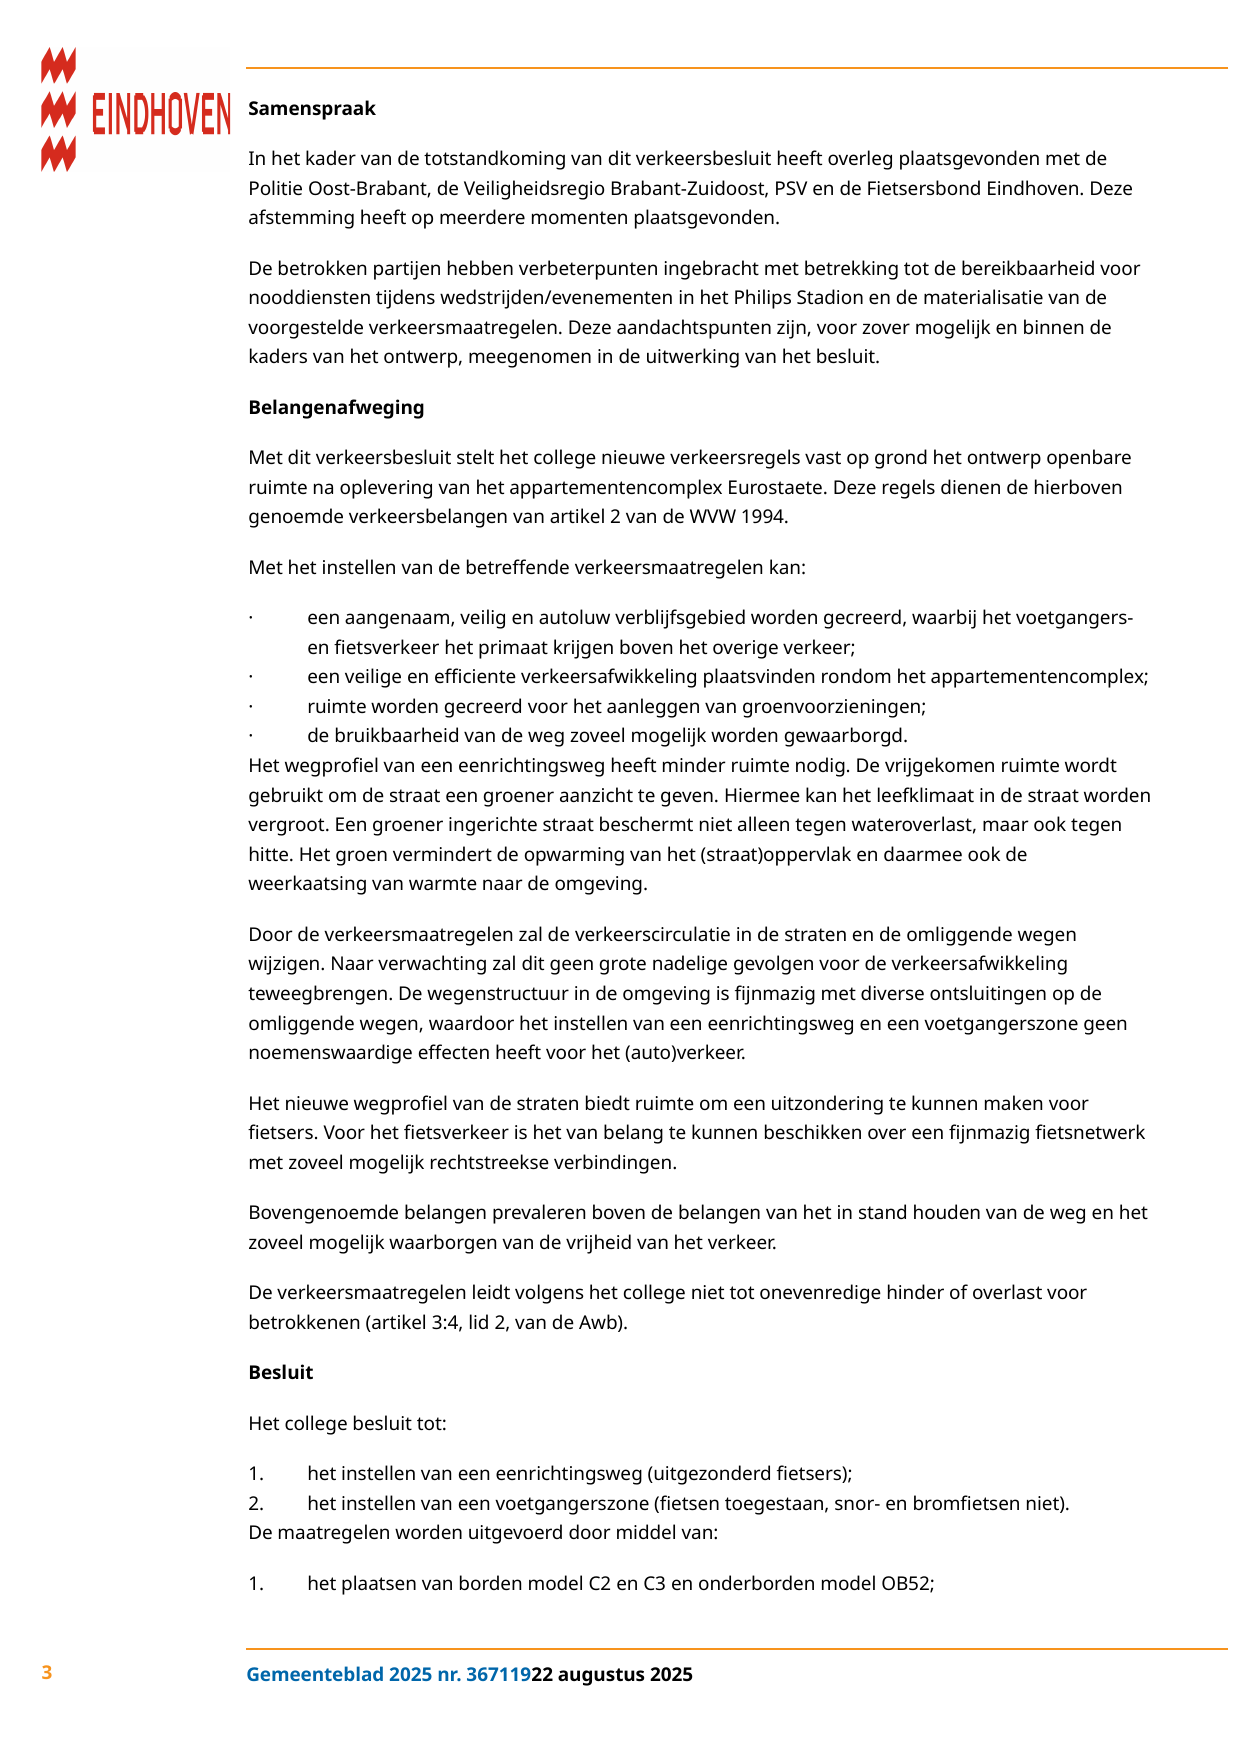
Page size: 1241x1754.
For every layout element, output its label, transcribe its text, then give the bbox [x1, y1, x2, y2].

text Het college besluit tot: [248, 1410, 1152, 1436]
list een veilige en efficiente verkeersafwikkeling plaatsvinden rondom het appartementencomplex; [248, 663, 1152, 689]
text In het kader van de totstandkoming van dit verkeersbesluit heeft overleg plaatsgevonden met de Politie Oost-Brabant, de Veiligheidsregio Brabant-Zuidoost, PSV en de Fietsersbond Eindhoven. Deze afstemming heeft op meerdere momenten plaatsgevonden. [248, 145, 1152, 230]
list de bruikbaarheid van de weg zoveel mogelijk worden gewaarborgd. [248, 723, 1152, 748]
text De betrokken partijen hebben verbeterpunten ingebracht met betrekking tot de bereikbaarheid voor nooddiensten tijdens wedstrijden/evenementen in het Philips Stadion en de materialisatie van de voorgestelde verkeersmaatregelen. Deze aandachtspunten zijn, voor zover mogelijk en binnen de kaders van het ontwerp, meegenomen in de uitwerking van het besluit. [248, 255, 1152, 369]
text Bovengenoemde belangen prevaleren boven de belangen van het in stand houden van de weg en het zoveel mogelijk waarborgen van de vrijheid van het verkeer. [248, 1199, 1152, 1255]
text Met het instellen van de betreffende verkeersmaatregelen kan: [248, 554, 1152, 580]
picture [41, 47, 231, 172]
list het plaatsen van borden model C2 en C3 en onderborden model OB52; [248, 1570, 1152, 1596]
list een aangenaam, veilig en autoluw verblijfsgebied worden gecreerd, waarbij het voetgangers- en fietsverkeer het primaat krijgen boven het overige verkeer; [248, 604, 1152, 660]
text Het nieuwe wegprofiel van de straten biedt ruimte om een uitzondering te kunnen maken voor fietsers. Voor het fietsverkeer is het van belang te kunnen beschikken over een fijnmazig fietsnetwerk met zoveel mogelijk rechtstreekse verbindingen. [248, 1090, 1152, 1175]
text De maatregelen worden uitgevoerd door middel van: [248, 1519, 1152, 1545]
text De verkeersmaatregelen leidt volgens het college niet tot onevenredige hinder of overlast voor betrokkenen (artikel 3:4, lid 2, van de Awb). [248, 1279, 1152, 1335]
list het instellen van een voetgangerszone (fietsen toegestaan, snor- en bromfietsen niet). [248, 1490, 1152, 1516]
text Samenspraak [248, 95, 1152, 121]
text Besluit [248, 1359, 1152, 1385]
text Belangenafweging [248, 394, 1152, 420]
list het instellen van een eenrichtingsweg (uitgezonderd fietsers); [248, 1460, 1152, 1486]
text Met dit verkeersbesluit stelt het college nieuwe verkeersregels vast op grond het ontwerp openbare ruimte na oplevering van het appartementencomplex Eurostaete. Deze regels dienen de hierboven genoemde verkeersbelangen van artikel 2 van de WVW 1994. [248, 444, 1152, 529]
text Door de verkeersmaatregelen zal de verkeerscirculatie in de straten en de omliggende wegen wijzigen. Naar verwachting zal dit geen grote nadelige gevolgen voor de verkeersafwikkeling teweegbrengen. De wegenstructuur in de omgeving is fijnmazig met diverse ontsluitingen op de omliggende wegen, waardoor het instellen van een eenrichtingsweg en een voetgangerszone geen noemenswaardige effecten heeft voor het (auto)verkeer. [248, 921, 1152, 1065]
text Het wegprofiel van een eenrichtingsweg heeft minder ruimte nodig. De vrijgekomen ruimte wordt gebruikt om de straat een groener aanzicht te geven. Hiermee kan het leefklimaat in de straat worden vergroot. Een groener ingerichte straat beschermt niet alleen tegen wateroverlast, maar ook tegen hitte. Het groen vermindert de opwarming van het (straat)oppervlak en daarmee ook de weerkaatsing van warmte naar de omgeving. [248, 752, 1152, 896]
list ruimte worden gecreerd voor het aanleggen van groenvoorzieningen; [248, 693, 1152, 719]
